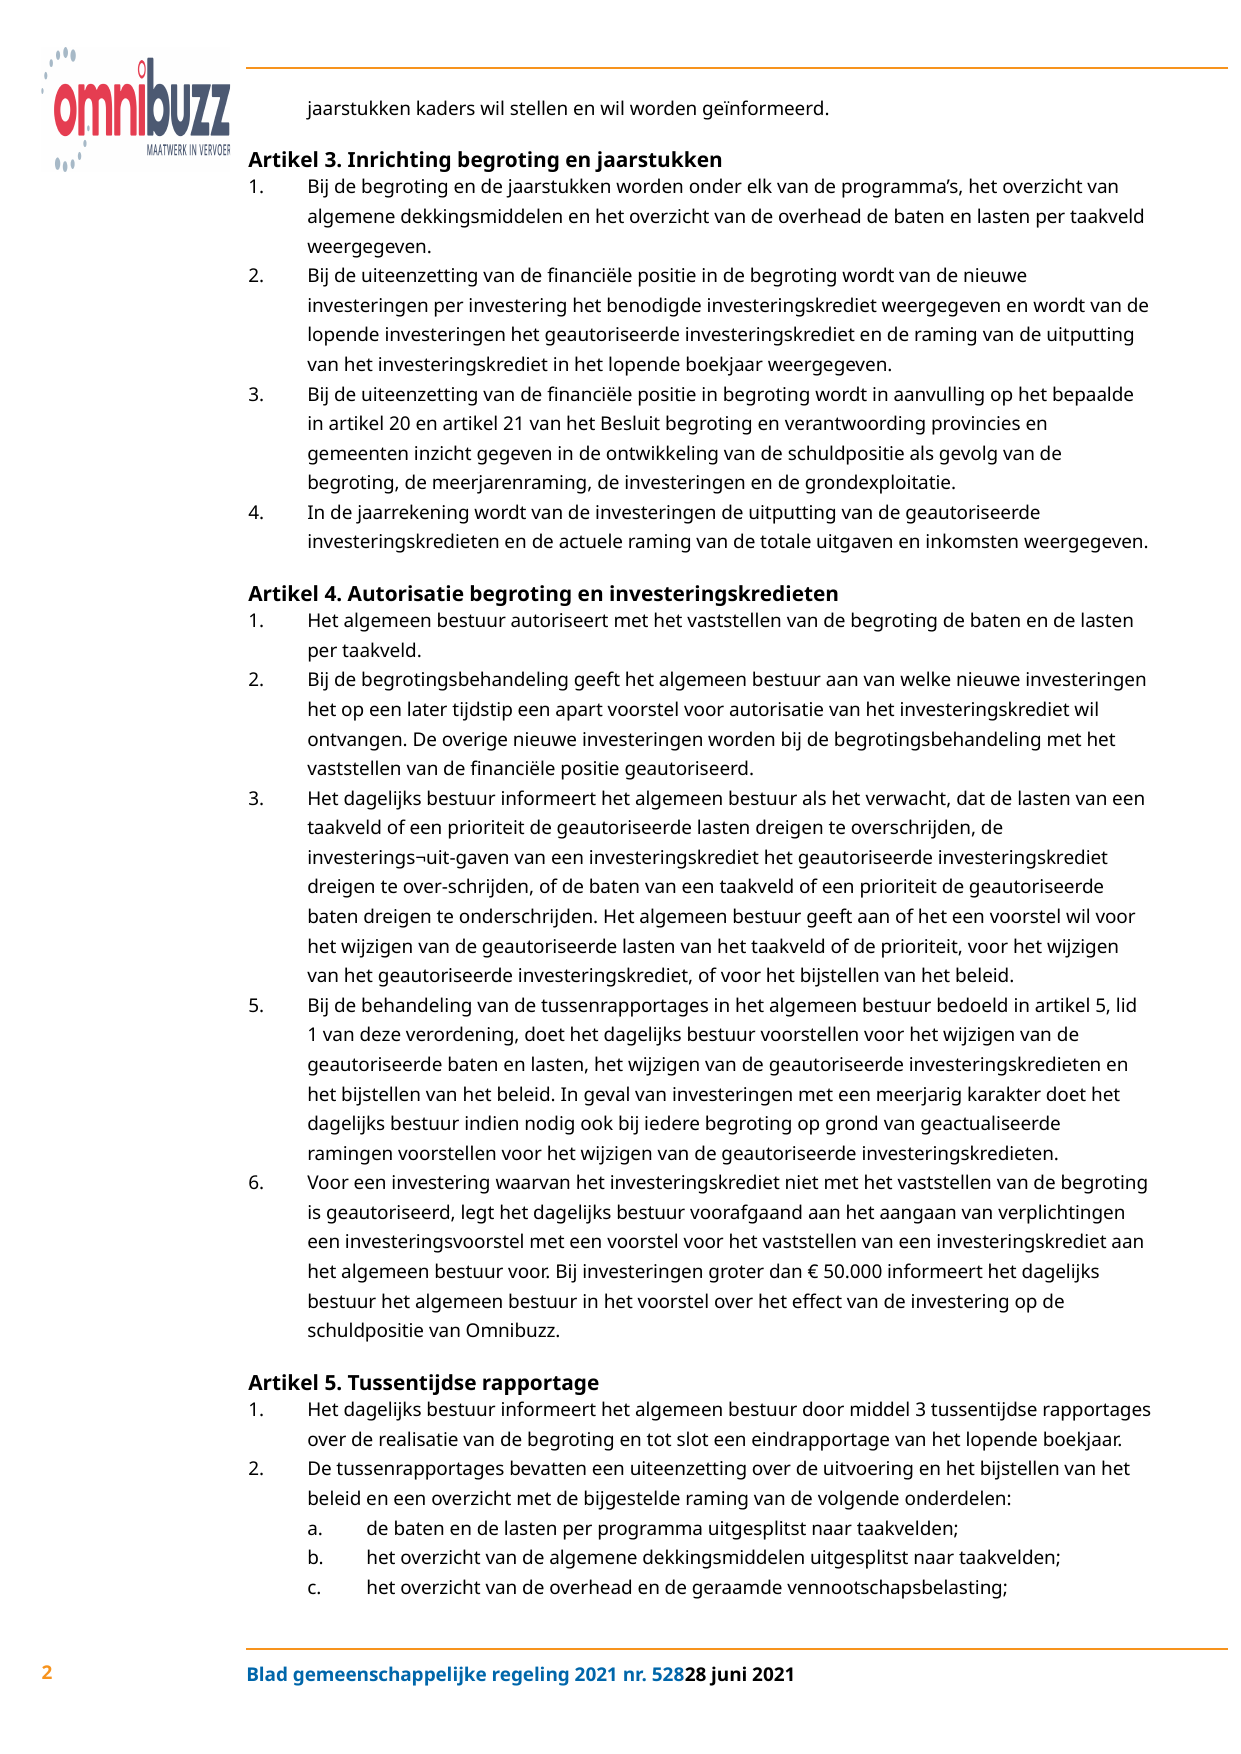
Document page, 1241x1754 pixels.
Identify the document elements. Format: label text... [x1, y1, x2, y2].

list Het dagelijks bestuur informeert het algemeen bestuur door middel 3 tussentijdse rapportages over de realisatie van de begroting en tot slot een eindrapportage van het lopende boekjaar. [248, 1396, 1152, 1452]
text Artikel 5. Tussentijdse rapportage [248, 1368, 1152, 1396]
text Artikel 4. Autorisatie begroting en investeringskredieten [248, 579, 1152, 607]
list Bij de uiteenzetting van de financiële positie in de begroting wordt van de nieuwe investeringen per investering het benodigde investeringskrediet weergegeven en wordt van de lopende investeringen het geautoriseerde investeringskrediet en de raming van de uitputting van het investeringskrediet in het lopende boekjaar weergegeven. [248, 262, 1152, 377]
list Bij de uiteenzetting van de financiële positie in begroting wordt in aanvulling op het bepaalde in artikel 20 en artikel 21 van het Besluit begroting en verantwoording provincies en gemeenten inzicht gegeven in de ontwikkeling van de schuldpositie als gevolg van de begroting, de meerjarenraming, de investeringen en de grondexploitatie. [248, 381, 1152, 495]
list Het dagelijks bestuur informeert het algemeen bestuur als het verwacht, dat de lasten van een taakveld of een prioriteit de geautoriseerde lasten dreigen te overschrijden, de investerings¬uit-gaven van een investeringskrediet het geautoriseerde investeringskrediet dreigen te over-schrijden, of de baten van een taakveld of een prioriteit de geautoriseerde baten dreigen te onderschrijden. Het algemeen bestuur geeft aan of het een voorstel wil voor het wijzigen van de geautoriseerde lasten van het taakveld of de prioriteit, voor het wijzigen van het geautoriseerde investeringskrediet, of voor het bijstellen van het beleid. [248, 785, 1152, 988]
list De tussenrapportages bevatten een uiteenzetting over de uitvoering en het bijstellen van het beleid en een overzicht met de bijgestelde raming van de volgende onderdelen: [248, 1456, 1152, 1511]
list Bij de behandeling van de tussenrapportages in het algemeen bestuur bedoeld in artikel 5, lid 1 van deze verordening, doet het dagelijks bestuur voorstellen voor het wijzigen van de geautoriseerde baten en lasten, het wijzigen van de geautoriseerde investeringskredieten en het bijstellen van het beleid. In geval van investeringen met een meerjarig karakter doet het dagelijks bestuur indien nodig ook bij iedere begroting op grond van geactualiseerde ramingen voorstellen voor het wijzigen van de geautoriseerde investeringskredieten. [248, 992, 1152, 1166]
list In de jaarrekening wordt van de investeringen de uitputting van de geautoriseerde investeringskredieten en de actuele raming van de totale uitgaven en inkomsten weergegeven. [248, 499, 1152, 554]
text Artikel 3. Inrichting begroting en jaarstukken [248, 145, 1152, 174]
list het overzicht van de overhead en de geraamde vennootschapsbelasting; [307, 1574, 1152, 1599]
picture [41, 47, 231, 172]
list het overzicht van de algemene dekkingsmiddelen uitgesplitst naar taakvelden; [307, 1544, 1152, 1570]
list Voor een investering waarvan het investeringskrediet niet met het vaststellen van de begroting is geautoriseerd, legt het dagelijks bestuur voorafgaand aan het aangaan van verplichtingen een investeringsvoorstel met een voorstel voor het vaststellen van een investeringskrediet aan het algemeen bestuur voor. Bij investeringen groter dan € 50.000 informeert het dagelijks bestuur het algemeen bestuur in het voorstel over het effect van de investering op de schuldpositie van Omnibuzz. [248, 1169, 1152, 1343]
list Het algemeen bestuur autoriseert met het vaststellen van de begroting de baten en de lasten per taakveld. [248, 607, 1152, 663]
list Bij de begroting en de jaarstukken worden onder elk van de programma’s, het overzicht van algemene dekkingsmiddelen en het overzicht van de overhead de baten en lasten per taakveld weergegeven. [248, 174, 1152, 258]
list jaarstukken kaders wil stellen en wil worden geïnformeerd. [248, 95, 1152, 121]
list Bij de begrotingsbehandeling geeft het algemeen bestuur aan van welke nieuwe investeringen het op een later tijdstip een apart voorstel voor autorisatie van het investeringskrediet wil ontvangen. De overige nieuwe investeringen worden bij de begrotingsbehandeling met het vaststellen van de financiële positie geautoriseerd. [248, 667, 1152, 781]
list de baten en de lasten per programma uitgesplitst naar taakvelden; [307, 1515, 1152, 1540]
